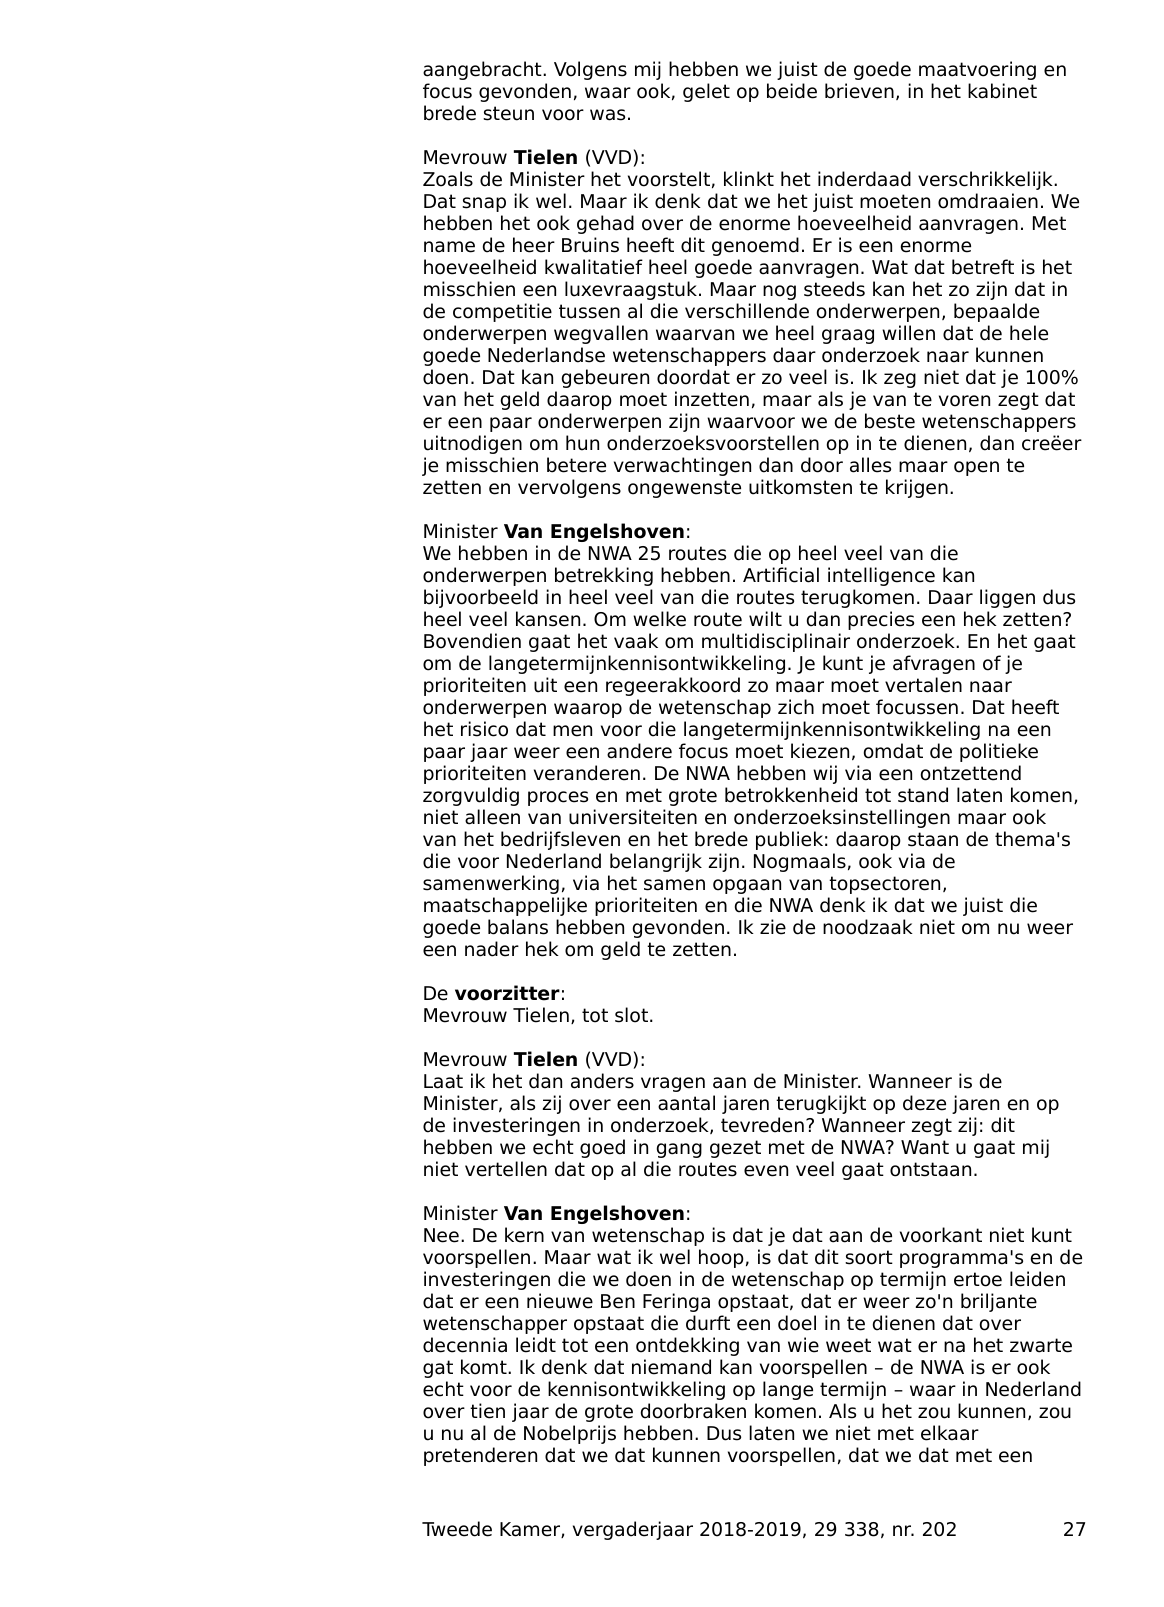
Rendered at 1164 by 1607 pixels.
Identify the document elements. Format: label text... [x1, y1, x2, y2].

text Zoals de Minister het voorstelt, klinkt het inderdaad verschrikkelijk. Dat snap ik wel. Maar ik denk dat we het juist moeten omdraaien. We hebben het ook gehad over de enorme hoeveelheid aanvragen. Met name de heer Bruins heeft dit genoemd. Er is een enorme hoeveelheid kwalitatief heel goede aanvragen. Wat dat betreft is het misschien een luxevraagstuk. Maar nog steeds kan het zo zijn dat in de competitie tussen al die verschillende onderwerpen, bepaalde onderwerpen wegvallen waarvan we heel graag willen dat de hele goede Nederlandse wetenschappers daar onderzoek naar kunnen doen. Dat kan gebeuren doordat er zo veel is. Ik zeg niet dat je 100% van het geld daarop moet inzetten, maar als je van te voren zegt dat er een paar onderwerpen zijn waarvoor we de beste wetenschappers uitnodigen om hun onderzoeksvoorstellen op in te dienen, dan creëer je misschien betere verwachtingen dan door alles maar open te zetten en vervolgens ongewenste uitkomsten te krijgen. [422, 169, 1087, 499]
text aangebracht. Volgens mij hebben we juist de goede maatvoering en focus gevonden, waar ook, gelet op beide brieven, in het kabinet brede steun voor was. [422, 59, 1087, 125]
text Mevrouw Tielen, tot slot. [422, 1005, 1087, 1027]
text Mevrouw Tielen (VVD): [422, 1049, 1087, 1071]
text We hebben in de NWA 25 routes die op heel veel van die onderwerpen betrekking hebben. Artificial intelligence kan bijvoorbeeld in heel veel van die routes terugkomen. Daar liggen dus heel veel kansen. Om welke route wilt u dan precies een hek zetten? Bovendien gaat het vaak om multidisciplinair onderzoek. En het gaat om de langetermijnkennisontwikkeling. Je kunt je afvragen of je prioriteiten uit een regeerakkoord zo maar moet vertalen naar onderwerpen waarop de wetenschap zich moet focussen. Dat heeft het risico dat men voor die langetermijnkennisontwikkeling na een paar jaar weer een andere focus moet kiezen, omdat de politieke prioriteiten veranderen. De NWA hebben wij via een ontzettend zorgvuldig proces en met grote betrokkenheid tot stand laten komen, niet alleen van universiteiten en onderzoeksinstellingen maar ook van het bedrijfsleven en het brede publiek: daarop staan de thema's die voor Nederland belangrijk zijn. Nogmaals, ook via de samenwerking, via het samen opgaan van topsectoren, maatschappelijke prioriteiten en die NWA denk ik dat we juist die goede balans hebben gevonden. Ik zie de noodzaak niet om nu weer een nader hek om geld te zetten. [422, 543, 1087, 961]
text Laat ik het dan anders vragen aan de Minister. Wanneer is de Minister, als zij over een aantal jaren terugkijkt op deze jaren en op de investeringen in onderzoek, tevreden? Wanneer zegt zij: dit hebben we echt goed in gang gezet met de NWA? Want u gaat mij niet vertellen dat op al die routes even veel gaat ontstaan. [422, 1071, 1087, 1181]
text Minister Van Engelshoven: [422, 521, 1087, 543]
text Nee. De kern van wetenschap is dat je dat aan de voorkant niet kunt voorspellen. Maar wat ik wel hoop, is dat dit soort programma's en de investeringen die we doen in de wetenschap op termijn ertoe leiden dat er een nieuwe Ben Feringa opstaat, dat er weer zo'n briljante wetenschapper opstaat die durft een doel in te dienen dat over decennia leidt tot een ontdekking van wie weet wat er na het zwarte gat komt. Ik denk dat niemand kan voorspellen – de NWA is er ook echt voor de kennisontwikkeling op lange termijn – waar in Nederland over tien jaar de grote doorbraken komen. Als u het zou kunnen, zou u nu al de Nobelprijs hebben. Dus laten we niet met elkaar pretenderen dat we dat kunnen voorspellen, dat we dat met een [422, 1225, 1087, 1467]
text De voorzitter: [422, 983, 1087, 1005]
text Minister Van Engelshoven: [422, 1203, 1087, 1225]
text Mevrouw Tielen (VVD): [422, 147, 1087, 169]
